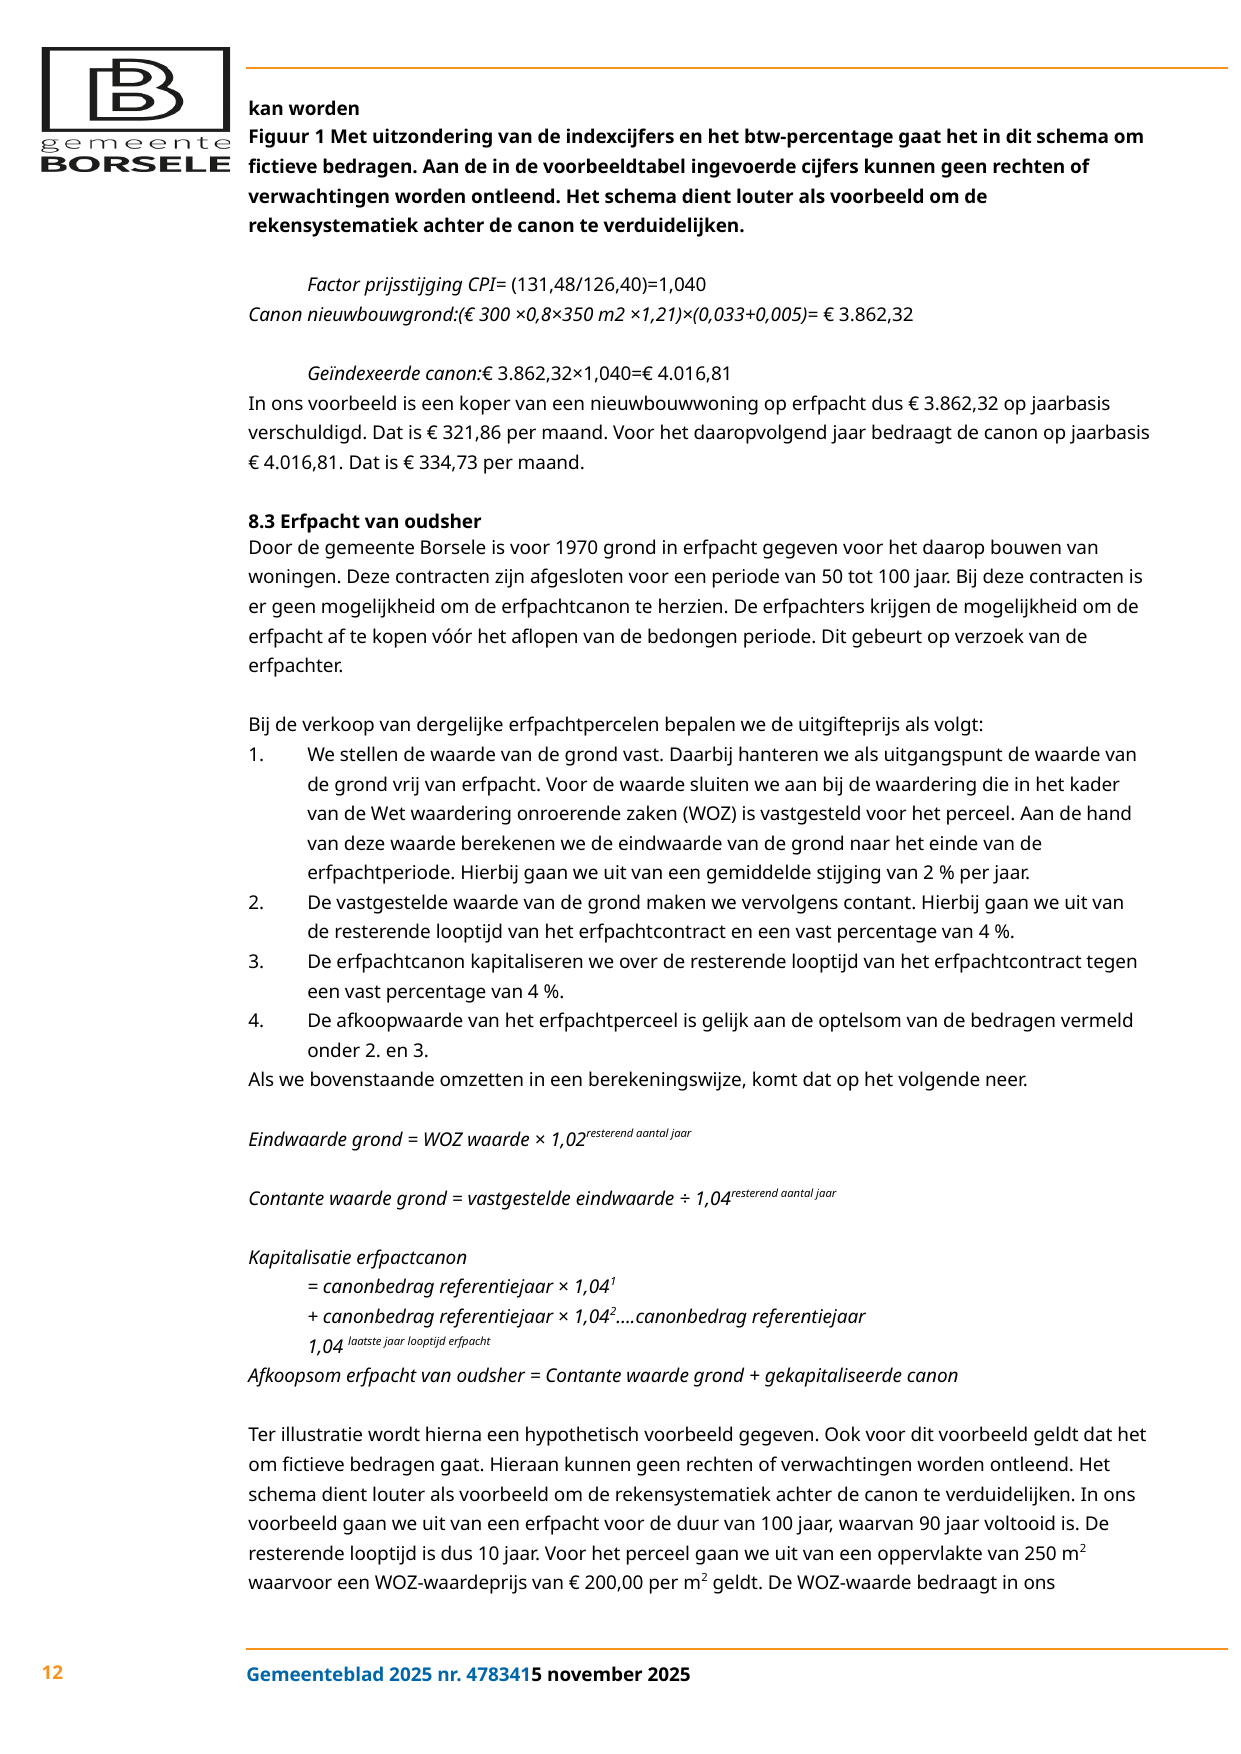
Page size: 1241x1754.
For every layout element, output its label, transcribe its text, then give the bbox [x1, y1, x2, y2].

list We stellen de waarde van de grond vast. Daarbij hanteren we als uitgangspunt de waarde van de grond vrij van erfpacht. Voor de waarde sluiten we aan bij de waardering die in het kader van de Wet waardering onroerende zaken (WOZ) is vastgesteld voor het perceel. Aan de hand van deze waarde berekenen we de eindwaarde van de grond naar het einde van de erfpachtperiode. Hierbij gaan we uit van een gemiddelde stijging van 2 % per jaar. [248, 741, 1152, 885]
picture [41, 47, 231, 172]
table_cell [790, 95, 971, 121]
text Kapitalisatie erfpactcanon [248, 1244, 1152, 1270]
list Geïndexeerde canon:€ 3.862,32×1,040=€ 4.016,81 [248, 360, 1152, 386]
list Factor prijsstijging CPI= (131,48/126,40)=1,040 [248, 272, 1152, 297]
text Als we bovenstaande omzetten in een berekeningswijze, komt dat op het volgende neer. [248, 1067, 1152, 1092]
list De vastgestelde waarde van de grond maken we vervolgens contant. Hierbij gaan we uit van de resterende looptijd van het erfpachtcontract en een vast percentage van 4 %. [248, 889, 1152, 944]
list De erfpachtcanon kapitaliseren we over de resterende looptijd van het erfpachtcontract tegen een vast percentage van 4 %. [248, 948, 1152, 1003]
text Bij de verkoop van dergelijke erfpachtpercelen bepalen we de uitgifteprijs als volgt: [248, 712, 1152, 737]
table_cell [971, 95, 1152, 121]
text Contante waarde grond = vastgestelde eindwaarde ÷ 1,04resterend aantal jaar [248, 1185, 1152, 1211]
text Figuur 1 Met uitzondering van de indexcijfers en het btw-percentage gaat het in dit schema om fictieve bedragen. Aan de in de voorbeeldtabel ingevoerde cijfers kunnen geen rechten of verwachtingen worden ontleend. Het schema dient louter als voorbeeld om de rekensystematiek achter de canon te verduidelijken. [248, 124, 1152, 238]
table_cell [609, 95, 790, 121]
text Eindwaarde grond = WOZ waarde × 1,02resterend aantal jaar [248, 1126, 1152, 1151]
table_cell [429, 95, 609, 121]
list + canonbedrag referentiejaar × 1,042….canonbedrag referentiejaar [248, 1303, 1152, 1329]
text 8.3 Erfpacht van oudsher [248, 508, 1152, 534]
list De afkoopwaarde van het erfpachtperceel is gelijk aan de optelsom van de bedragen vermeld onder 2. en 3. [248, 1007, 1152, 1063]
list = canonbedrag referentiejaar × 1,041 [248, 1274, 1152, 1299]
text Afkoopsom erfpacht van oudsher = Contante waarde grond + gekapitaliseerde canon [248, 1362, 1152, 1388]
text Ter illustratie wordt hierna een hypothetisch voorbeeld gegeven. Ook voor dit voorbeeld geldt dat het om fictieve bedragen gaat. Hieraan kunnen geen rechten of verwachtingen worden ontleend. Het schema dient louter als voorbeeld om de rekensystematiek achter de canon te verduidelijken. In ons voorbeeld gaan we uit van een erfpacht voor de duur van 100 jaar, waarvan 90 jaar voltooid is. De resterende looptijd is dus 10 jaar. Voor het perceel gaan we uit van een oppervlakte van 250 m2 waarvoor een WOZ-waardeprijs van € 200,00 per m2 geldt. De WOZ-waarde bedraagt in ons [248, 1422, 1152, 1595]
text Canon nieuwbouwgrond:(€ 300 ×0,8×350 m2 ×1,21)×(0,033+0,005)= € 3.862,32 [248, 301, 1152, 327]
text Door de gemeente Borsele is voor 1970 grond in erfpacht gegeven voor het daarop bouwen van woningen. Deze contracten zijn afgesloten voor een periode van 50 tot 100 jaar. Bij deze contracten is er geen mogelijkheid om de erfpachtcanon te herzien. De erfpachters krijgen de mogelijkheid om de erfpacht af te kopen vóór het aflopen van de bedongen periode. Dit gebeurt op verzoek van de erfpachter. [248, 534, 1152, 678]
list 1,04 laatste jaar looptijd erfpacht [248, 1333, 1152, 1358]
table_cell kan worden [248, 95, 429, 121]
text In ons voorbeeld is een koper van een nieuwbouwwoning op erfpacht dus € 3.862,32 op jaarbasis verschuldigd. Dat is € 321,86 per maand. Voor het daaropvolgend jaar bedraagt de canon op jaarbasis € 4.016,81. Dat is € 334,73 per maand. [248, 390, 1152, 475]
